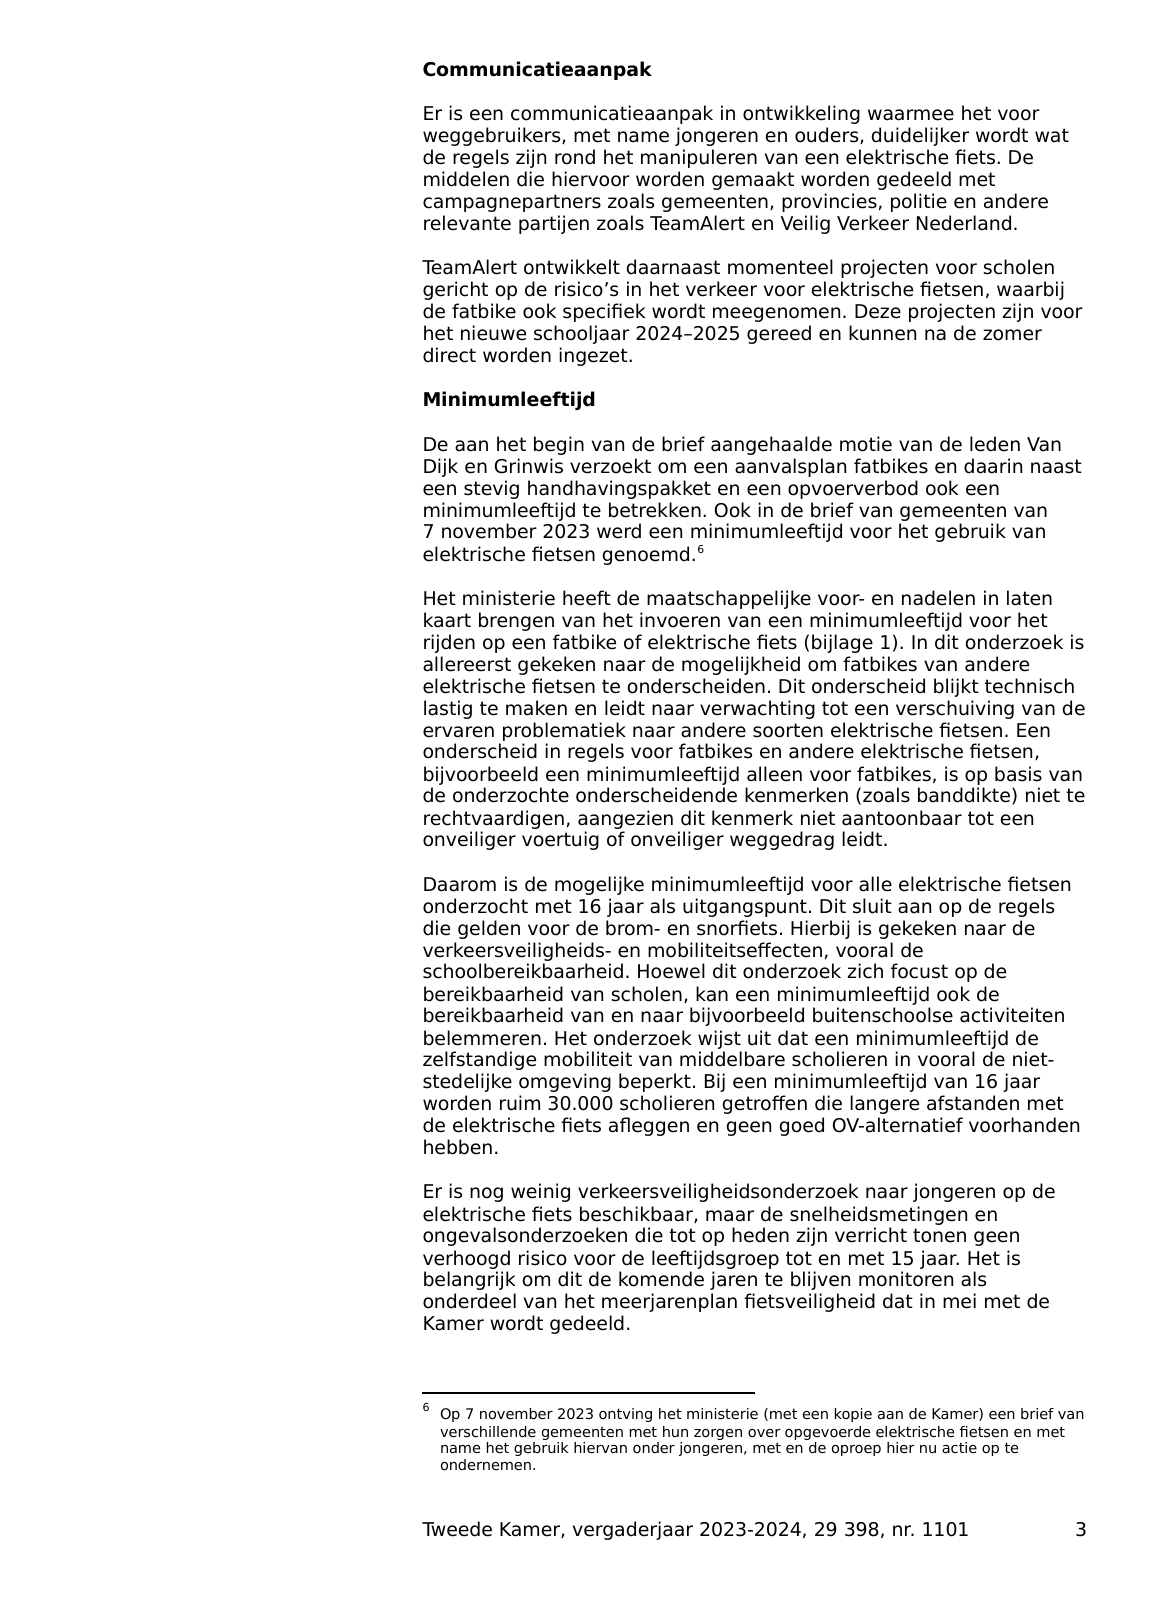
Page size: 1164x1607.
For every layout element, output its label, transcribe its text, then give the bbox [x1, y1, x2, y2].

text Op 7 november 2023 ontving het ministerie (met een kopie aan de Kamer) een brief van verschillende gemeenten met hun zorgen over opgevoerde elektrische fietsen en met name het gebruik hiervan onder jongeren, met en de oproep hier nu actie op te ondernemen. [422, 1402, 1087, 1474]
text De aan het begin van de brief aangehaalde motie van de leden Van Dijk en Grinwis verzoekt om een aanvalsplan fatbikes en daarin naast een stevig handhavingspakket en een opvoerverbod ook een minimumleeftijd te betrekken. Ook in de brief van gemeenten van 7 november 2023 werd een minimumleeftijd voor het gebruik van elektrische fietsen genoemd. [422, 433, 1087, 565]
subtitle Minimumleeftijd [422, 389, 1087, 411]
text TeamAlert ontwikkelt daarnaast momenteel projecten voor scholen gericht op de risico’s in het verkeer voor elektrische fietsen, waarbij de fatbike ook specifiek wordt meegenomen. Deze projecten zijn voor het nieuwe schooljaar 2024–2025 gereed en kunnen na de zomer direct worden ingezet. [422, 257, 1087, 367]
subtitle Communicatieaanpak [422, 59, 1087, 81]
text Er is nog weinig verkeersveiligheidsonderzoek naar jongeren op de elektrische fiets beschikbaar, maar de snelheidsmetingen en ongevalsonderzoeken die tot op heden zijn verricht tonen geen verhoogd risico voor de leeftijdsgroep tot en met 15 jaar. Het is belangrijk om dit de komende jaren te blijven monitoren als onderdeel van het meerjarenplan fietsveiligheid dat in mei met de Kamer wordt gedeeld. [422, 1181, 1087, 1335]
text Daarom is de mogelijke minimumleeftijd voor alle elektrische fietsen onderzocht met 16 jaar als uitgangspunt. Dit sluit aan op de regels die gelden voor de brom- en snorfiets. Hierbij is gekeken naar de verkeersveiligheids- en mobiliteitseffecten, vooral de schoolbereikbaarheid. Hoewel dit onderzoek zich focust op de bereikbaarheid van scholen, kan een minimumleeftijd ook de bereikbaarheid van en naar bijvoorbeeld buitenschoolse activiteiten belemmeren. Het onderzoek wijst uit dat een minimumleeftijd de zelfstandige mobiliteit van middelbare scholieren in vooral de niet-stedelijke omgeving beperkt. Bij een minimumleeftijd van 16 jaar worden ruim 30.000 scholieren getroffen die langere afstanden met de elektrische fiets afleggen en geen goed OV-alternatief voorhanden hebben. [422, 873, 1087, 1159]
text Er is een communicatieaanpak in ontwikkeling waarmee het voor weggebruikers, met name jongeren en ouders, duidelijker wordt wat de regels zijn rond het manipuleren van een elektrische fiets. De middelen die hiervoor worden gemaakt worden gedeeld met campagnepartners zoals gemeenten, provincies, politie en andere relevante partijen zoals TeamAlert en Veilig Verkeer Nederland. [422, 103, 1087, 235]
text Het ministerie heeft de maatschappelijke voor- en nadelen in laten kaart brengen van het invoeren van een minimumleeftijd voor het rijden op een fatbike of elektrische fiets (bijlage 1). In dit onderzoek is allereerst gekeken naar de mogelijkheid om fatbikes van andere elektrische fietsen te onderscheiden. Dit onderscheid blijkt technisch lastig te maken en leidt naar verwachting tot een verschuiving van de ervaren problematiek naar andere soorten elektrische fietsen. Een onderscheid in regels voor fatbikes en andere elektrische fietsen, bijvoorbeeld een minimumleeftijd alleen voor fatbikes, is op basis van de onderzochte onderscheidende kenmerken (zoals banddikte) niet te rechtvaardigen, aangezien dit kenmerk niet aantoonbaar tot een onveiliger voertuig of onveiliger weggedrag leidt. [422, 588, 1087, 851]
